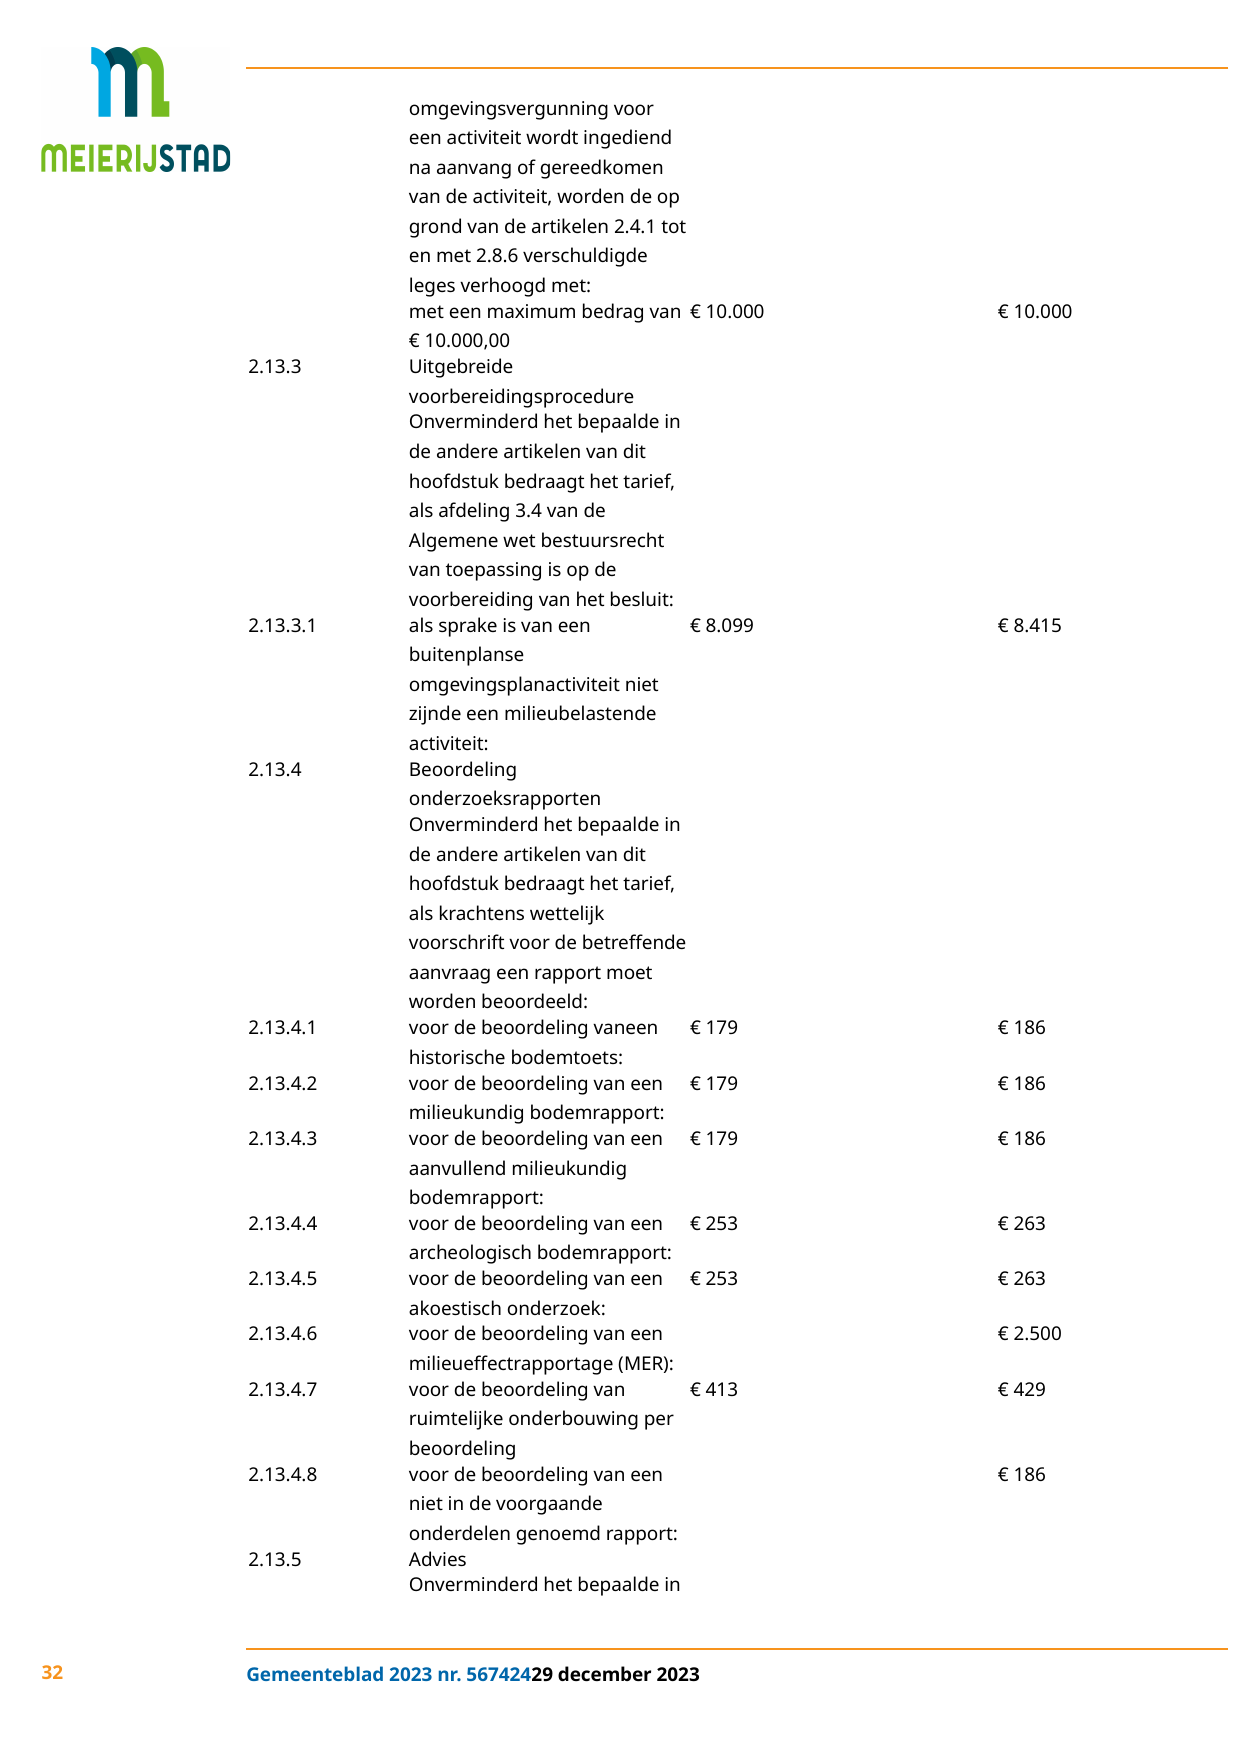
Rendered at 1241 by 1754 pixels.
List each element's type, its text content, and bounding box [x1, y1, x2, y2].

table_cell € 10.000 [690, 298, 998, 353]
table_cell € 10.000 [998, 298, 1152, 353]
table_cell [998, 353, 1152, 409]
table_cell [248, 1571, 409, 1597]
table_cell € 8.099 [690, 612, 998, 756]
table_cell € 179 [690, 1125, 998, 1210]
table_cell 2.13.4.1 [248, 1015, 409, 1070]
table_cell [690, 811, 998, 1014]
table_cell 2.13.5 [248, 1546, 409, 1571]
table_cell [690, 409, 998, 612]
table_cell [998, 409, 1152, 612]
table_cell € 263 [998, 1210, 1152, 1265]
table_cell 2.13.4.5 [248, 1265, 409, 1321]
table_cell [998, 811, 1152, 1014]
table_cell € 253 [690, 1265, 998, 1321]
table_cell € 186 [998, 1015, 1152, 1070]
table_cell € 186 [998, 1125, 1152, 1210]
table_cell € 413 [690, 1376, 998, 1461]
table_cell Beoordeling onderzoeksrapporten [409, 756, 690, 811]
table_cell Onverminderd het bepaalde in de andere artikelen van dit hoofdstuk bedraagt het tarief, als krachtens wettelijk voorschrift voor de betreffende aanvraag een rapport moet worden beoordeeld: [409, 811, 690, 1014]
table_cell € 263 [998, 1265, 1152, 1321]
table_cell 2.13.4.8 [248, 1461, 409, 1546]
table_cell Advies [409, 1546, 690, 1571]
table_cell [690, 756, 998, 811]
table_cell voor de beoordeling van een niet in de voorgaande onderdelen genoemd rapport: [409, 1461, 690, 1546]
table_cell voor de beoordeling van een aanvullend milieukundig bodemrapport: [409, 1125, 690, 1210]
table_cell 2.13.4.4 [248, 1210, 409, 1265]
table_cell [248, 811, 409, 1014]
table_cell 2.13.3.1 [248, 612, 409, 756]
table_cell [998, 756, 1152, 811]
table_cell [248, 298, 409, 353]
table_cell [248, 95, 409, 298]
table_cell Uitgebreide voorbereidingsprocedure [409, 353, 690, 409]
table_cell als sprake is van een buitenplanse omgevingsplanactiviteit niet zijnde een milieubelastende activiteit: [409, 612, 690, 756]
table_cell [690, 1321, 998, 1376]
table_cell € 186 [998, 1070, 1152, 1125]
picture [41, 47, 231, 172]
table_cell Onverminderd het bepaalde in [409, 1571, 690, 1597]
table_cell voor de beoordeling vaneen historische bodemtoets: [409, 1015, 690, 1070]
table_cell 2.13.4 [248, 756, 409, 811]
table_cell voor de beoordeling van een milieukundig bodemrapport: [409, 1070, 690, 1125]
table_cell voor de beoordeling van een milieueffectrapportage (MER): [409, 1321, 690, 1376]
table_cell [998, 95, 1152, 298]
table_cell € 2.500 [998, 1321, 1152, 1376]
table_cell € 429 [998, 1376, 1152, 1461]
table_cell voor de beoordeling van ruimtelijke onderbouwing per beoordeling [409, 1376, 690, 1461]
table_cell [690, 95, 998, 298]
table_cell € 179 [690, 1015, 998, 1070]
table_cell [248, 409, 409, 612]
table_cell 2.13.4.3 [248, 1125, 409, 1210]
table_cell € 253 [690, 1210, 998, 1265]
table_cell Onverminderd het bepaalde in de andere artikelen van dit hoofdstuk bedraagt het tarief, als afdeling 3.4 van de Algemene wet bestuursrecht van toepassing is op de voorbereiding van het besluit: [409, 409, 690, 612]
table_cell 2.13.4.6 [248, 1321, 409, 1376]
table_cell voor de beoordeling van een akoestisch onderzoek: [409, 1265, 690, 1321]
table_cell 2.13.4.2 [248, 1070, 409, 1125]
table_cell [690, 1571, 998, 1597]
table_cell [998, 1571, 1152, 1597]
table_cell voor de beoordeling van een archeologisch bodemrapport: [409, 1210, 690, 1265]
table_cell € 8.415 [998, 612, 1152, 756]
table_cell met een maximum bedrag van € 10.000,00 [409, 298, 690, 353]
table_cell € 186 [998, 1461, 1152, 1546]
table_cell omgevingsvergunning voor een activiteit wordt ingediend na aanvang of gereedkomen van de activiteit, worden de op grond van de artikelen 2.4.1 tot en met 2.8.6 verschuldigde leges verhoogd met: [409, 95, 690, 298]
table_cell € 179 [690, 1070, 998, 1125]
table_cell [998, 1546, 1152, 1571]
table_cell [690, 1461, 998, 1546]
table_cell 2.13.3 [248, 353, 409, 409]
table_cell [690, 1546, 998, 1571]
table_cell [690, 353, 998, 409]
table_cell 2.13.4.7 [248, 1376, 409, 1461]
